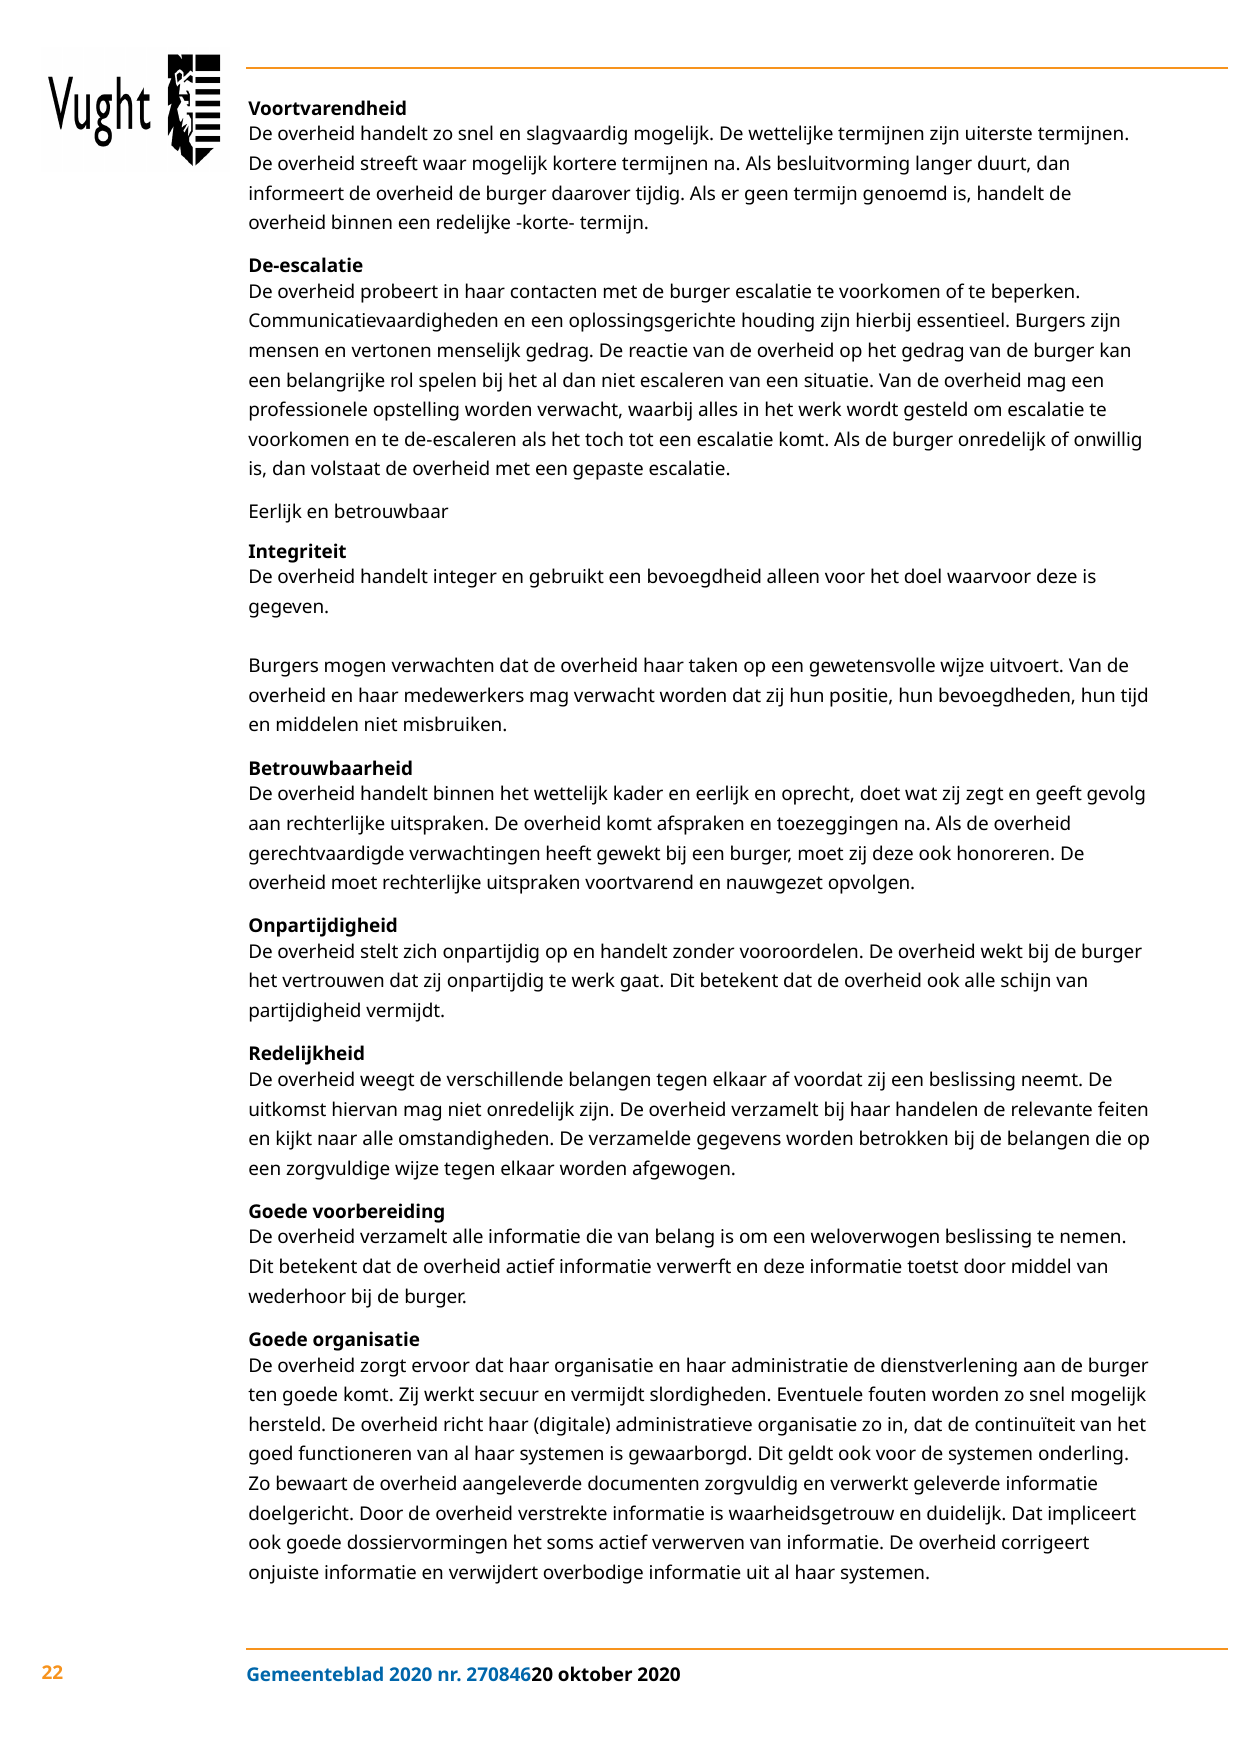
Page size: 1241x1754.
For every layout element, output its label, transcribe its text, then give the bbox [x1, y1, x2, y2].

text Goede voorbereiding [248, 1198, 1152, 1224]
text De overheid handelt binnen het wettelijk kader en eerlijk en oprecht, doet wat zij zegt en geeft gevolg aan rechterlijke uitspraken. De overheid komt afspraken en toezeggingen na. Als de overheid gerechtvaardigde verwachtingen heeft gewekt bij een burger, moet zij deze ook honoreren. De overheid moet rechterlijke uitspraken voortvarend en nauwgezet opvolgen. [248, 781, 1152, 895]
text Voortvarendheid [248, 95, 1152, 121]
text De-escalatie [248, 252, 1152, 278]
text De overheid probeert in haar contacten met de burger escalatie te voorkomen of te beperken. Communicatievaardigheden en een oplossingsgerichte houding zijn hierbij essentieel. Burgers zijn mensen en vertonen menselijk gedrag. De reactie van de overheid op het gedrag van de burger kan een belangrijke rol spelen bij het al dan niet escaleren van een situatie. Van de overheid mag een professionele opstelling worden verwacht, waarbij alles in het werk wordt gesteld om escalatie te voorkomen en te de-escaleren als het toch tot een escalatie komt. Als de burger onredelijk of onwillig is, dan volstaat de overheid met een gepaste escalatie. [248, 278, 1152, 481]
text De overheid zorgt ervoor dat haar organisatie en haar administratie de dienstverlening aan de burger ten goede komt. Zij werkt secuur en vermijdt slordigheden. Eventuele fouten worden zo snel mogelijk hersteld. De overheid richt haar (digitale) administratieve organisatie zo in, dat de continuïteit van het goed functioneren van al haar systemen is gewaarborgd. Dit geldt ook voor de systemen onderling. Zo bewaart de overheid aangeleverde documenten zorgvuldig en verwerkt geleverde informatie doelgericht. Door de overheid verstrekte informatie is waarheidsgetrouw en duidelijk. Dat impliceert ook goede dossiervormingen het soms actief verwerven van informatie. De overheid corrigeert onjuiste informatie en verwijdert overbodige informatie uit al haar systemen. [248, 1352, 1152, 1584]
picture [41, 47, 231, 172]
text De overheid handelt integer en gebruikt een bevoegdheid alleen voor het doel waarvoor deze is gegeven. [248, 564, 1152, 619]
text Burgers mogen verwachten dat de overheid haar taken op een gewetensvolle wijze uitvoert. Van de overheid en haar medewerkers mag verwacht worden dat zij hun positie, hun bevoegdheden, hun tijd en middelen niet misbruiken. [248, 652, 1152, 737]
text De overheid verzamelt alle informatie die van belang is om een weloverwogen beslissing te nemen. Dit betekent dat de overheid actief informatie verwerft en deze informatie toetst door middel van wederhoor bij de burger. [248, 1224, 1152, 1309]
text Betrouwbaarheid [248, 755, 1152, 781]
text Goede organisatie [248, 1326, 1152, 1352]
text Integriteit [248, 538, 1152, 564]
text Onpartijdigheid [248, 912, 1152, 938]
text Eerlijk en betrouwbaar [248, 499, 1152, 524]
text De overheid handelt zo snel en slagvaardig mogelijk. De wettelijke termijnen zijn uiterste termijnen. De overheid streeft waar mogelijk kortere termijnen na. Als besluitvorming langer duurt, dan informeert de overheid de burger daarover tijdig. Als er geen termijn genoemd is, handelt de overheid binnen een redelijke -korte- termijn. [248, 121, 1152, 235]
text Redelijkheid [248, 1040, 1152, 1066]
text De overheid stelt zich onpartijdig op en handelt zonder vooroordelen. De overheid wekt bij de burger het vertrouwen dat zij onpartijdig te werk gaat. Dit betekent dat de overheid ook alle schijn van partijdigheid vermijdt. [248, 938, 1152, 1023]
text De overheid weegt de verschillende belangen tegen elkaar af voordat zij een beslissing neemt. De uitkomst hiervan mag niet onredelijk zijn. De overheid verzamelt bij haar handelen de relevante feiten en kijkt naar alle omstandigheden. De verzamelde gegevens worden betrokken bij de belangen die op een zorgvuldige wijze tegen elkaar worden afgewogen. [248, 1066, 1152, 1181]
